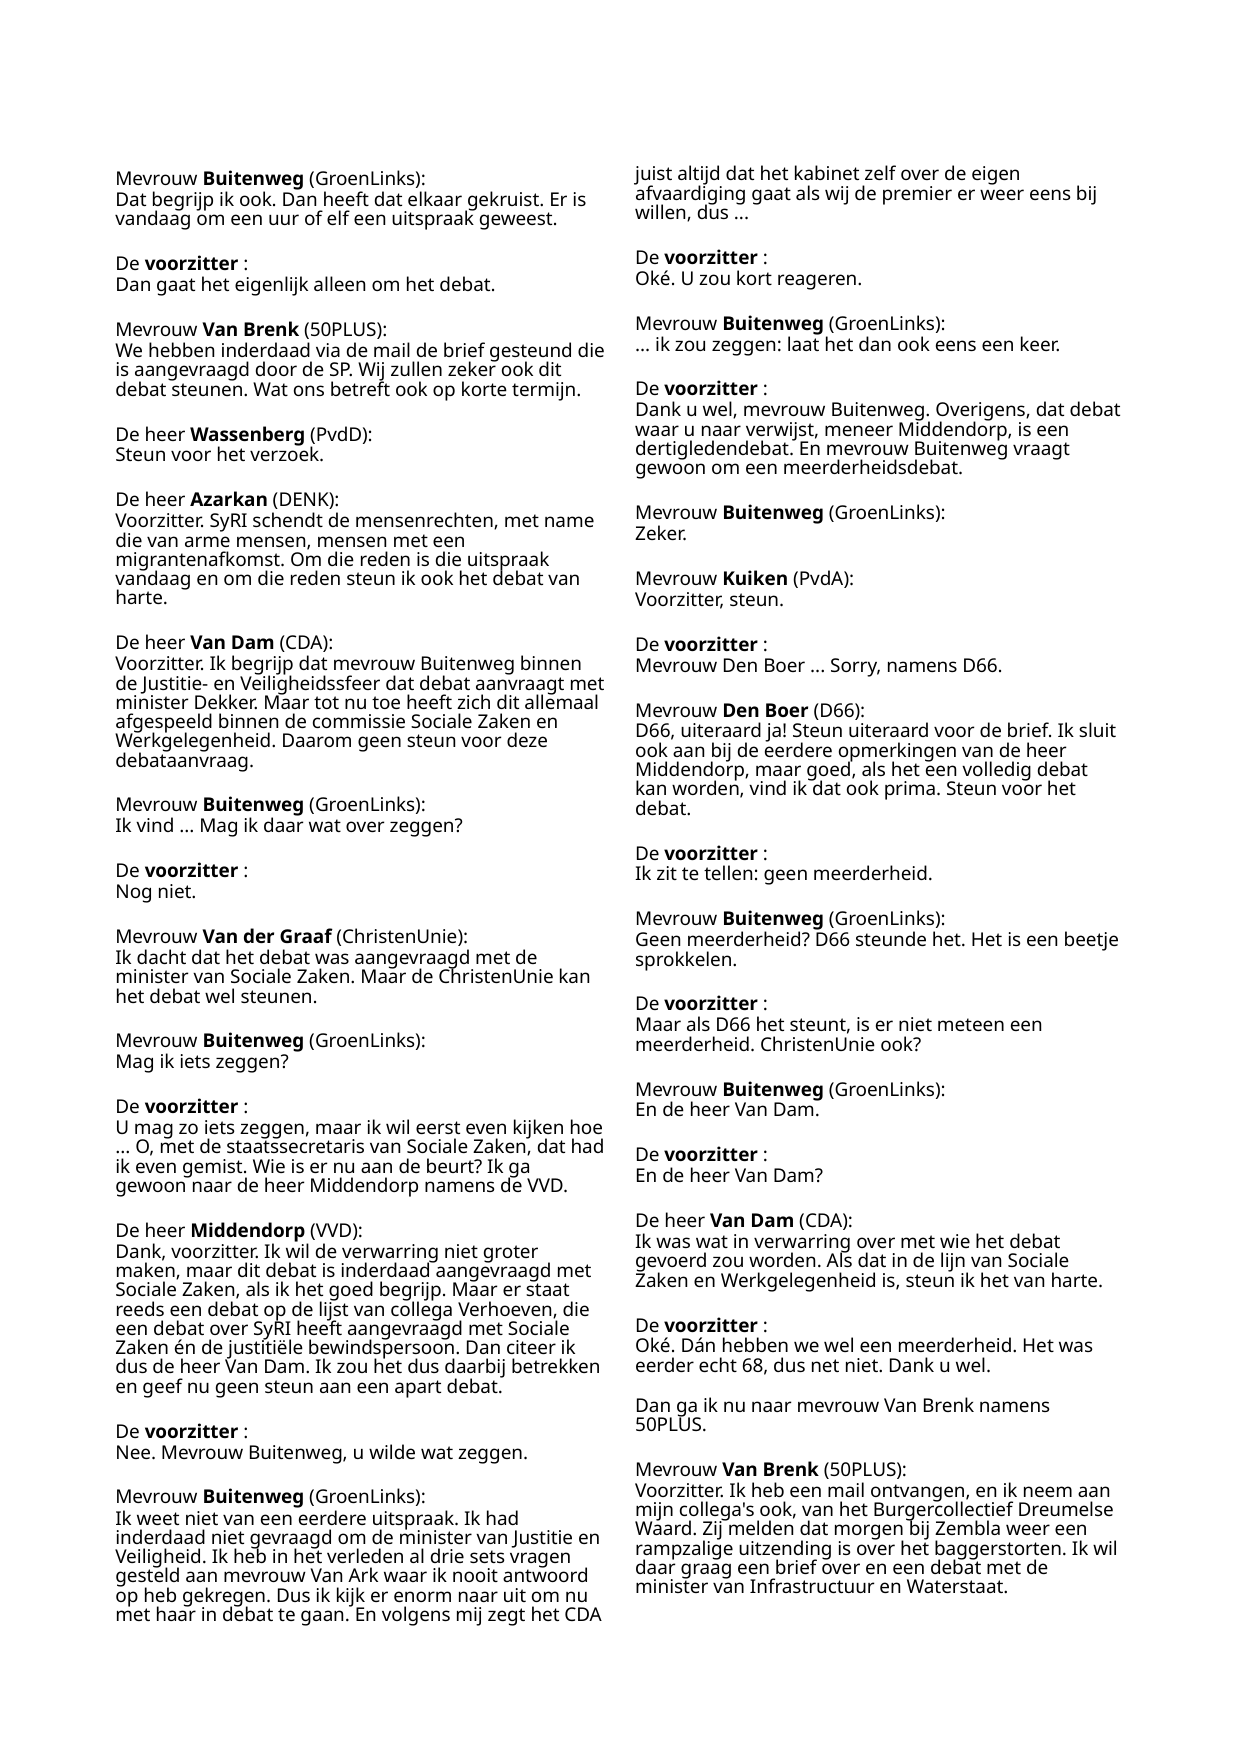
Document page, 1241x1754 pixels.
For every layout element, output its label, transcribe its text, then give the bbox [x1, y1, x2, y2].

text De voorzitter : [635, 840, 1125, 865]
text Mevrouw Kuiken (PvdA): [635, 565, 1125, 591]
text Oké. Dán hebben we wel een meerderheid. Het was eerder echt 68, dus net niet. Dank u wel. [635, 1337, 1125, 1376]
text Maar als D66 het steunt, is er niet meteen een meerderheid. ChristenUnie ook? [635, 1016, 1125, 1055]
text Mevrouw Buitenweg (GroenLinks): [115, 165, 605, 191]
text De voorzitter : [635, 1142, 1125, 1167]
text juist altijd dat het kabinet zelf over de eigen afvaardiging gaat als wij de premier er weer eens bij willen, dus ... [635, 165, 1125, 223]
text Voorzitter. Ik heb een mail ontvangen, en ik neem aan mijn collega's ook, van het Burgercollectief Dreumelse Waard. Zij melden dat morgen bij Zembla weer een rampzalige uitzending is over het baggerstorten. Ik wil daar graag een brief over en een debat met de minister van Infrastructuur en Waterstaat. [635, 1482, 1125, 1597]
text Mag ik iets zeggen? [115, 1053, 605, 1073]
text Mevrouw Buitenweg (GroenLinks): [115, 792, 605, 817]
text De voorzitter : [115, 1418, 605, 1444]
text We hebben inderdaad via de mail de brief gesteund die is aangevraagd door de SP. Wij zullen zeker ook dit debat steunen. Wat ons betreft ook op korte termijn. [115, 342, 605, 400]
text De heer Middendorp (VVD): [115, 1217, 605, 1243]
text Ik vind ... Mag ik daar wat over zeggen? [115, 817, 605, 837]
text Steun voor het verzoek. [115, 446, 605, 466]
text De voorzitter : [635, 991, 1125, 1016]
text Dan ga ik nu naar mevrouw Van Brenk namens 50PLUS. [635, 1397, 1125, 1435]
text Voorzitter. Ik begrijp dat mevrouw Buitenweg binnen de Justitie- en Veiligheidssfeer dat debat aanvraagt met minister Dekker. Maar tot nu toe heeft zich dit allemaal afgespeeld binnen de commissie Sociale Zaken en Werkgelegenheid. Daarom geen steun voor deze debataanvraag. [115, 655, 605, 771]
text Dan gaat het eigenlijk alleen om het debat. [115, 276, 605, 296]
text Mevrouw Den Boer (D66): [635, 697, 1125, 722]
text De heer Azarkan (DENK): [115, 487, 605, 512]
text Nog niet. [115, 883, 605, 902]
text En de heer Van Dam. [635, 1101, 1125, 1121]
text ... ik zou zeggen: laat het dan ook eens een keer. [635, 336, 1125, 355]
text De voorzitter : [635, 376, 1125, 401]
text Mevrouw Buitenweg (GroenLinks): [115, 1484, 605, 1509]
text Mevrouw Van Brenk (50PLUS): [635, 1456, 1125, 1482]
text Mevrouw Van Brenk (50PLUS): [115, 316, 605, 342]
text Dat begrijp ik ook. Dan heeft dat elkaar gekruist. Er is vandaag om een uur of elf een uitspraak geweest. [115, 191, 605, 230]
text Mevrouw Buitenweg (GroenLinks): [635, 906, 1125, 931]
text Zeker. [635, 525, 1125, 544]
text Ik weet niet van een eerdere uitspraak. Ik had inderdaad niet gevraagd om de minister van Justitie en Veiligheid. Ik heb in het verleden al drie sets vragen gesteld aan mevrouw Van Ark waar ik nooit antwoord op heb gekregen. Dus ik kijk er enorm naar uit om nu met haar in debat te gaan. En volgens mij zegt het CDA [115, 1509, 605, 1625]
text Ik dacht dat het debat was aangevraagd met de minister van Sociale Zaken. Maar de ChristenUnie kan het debat wel steunen. [115, 949, 605, 1007]
text Mevrouw Buitenweg (GroenLinks): [635, 499, 1125, 525]
text En de heer Van Dam? [635, 1167, 1125, 1187]
text Mevrouw Den Boer ... Sorry, namens D66. [635, 657, 1125, 676]
text Oké. U zou kort reageren. [635, 270, 1125, 289]
text Voorzitter, steun. [635, 591, 1125, 610]
text D66, uiteraard ja! Steun uiteraard voor de brief. Ik sluit ook aan bij de eerdere opmerkingen van de heer Middendorp, maar goed, als het een volledig debat kan worden, vind ik dat ook prima. Steun voor het debat. [635, 722, 1125, 819]
text Mevrouw Buitenweg (GroenLinks): [635, 310, 1125, 336]
text De heer Van Dam (CDA): [115, 629, 605, 655]
text De heer Wassenberg (PvdD): [115, 421, 605, 446]
text Mevrouw Van der Graaf (ChristenUnie): [115, 923, 605, 949]
text Ik was wat in verwarring over met wie het debat gevoerd zou worden. Als dat in de lijn van Sociale Zaken en Werkgelegenheid is, steun ik het van harte. [635, 1233, 1125, 1291]
text De voorzitter : [635, 244, 1125, 270]
text De voorzitter : [115, 1093, 605, 1119]
text De voorzitter : [635, 1312, 1125, 1337]
text Dank, voorzitter. Ik wil de verwarring niet groter maken, maar dit debat is inderdaad aangevraagd met Sociale Zaken, als ik het goed begrijp. Maar er staat reeds een debat op de lijst van collega Verhoeven, die een debat over SyRI heeft aangevraagd met Sociale Zaken én de justitiële bewindspersoon. Dan citeer ik dus de heer Van Dam. Ik zou het dus daarbij betrekken en geef nu geen steun aan een apart debat. [115, 1243, 605, 1397]
text De heer Van Dam (CDA): [635, 1207, 1125, 1233]
text Geen meerderheid? D66 steunde het. Het is een beetje sprokkelen. [635, 931, 1125, 970]
text De voorzitter : [115, 251, 605, 276]
text Mevrouw Buitenweg (GroenLinks): [115, 1028, 605, 1053]
text Nee. Mevrouw Buitenweg, u wilde wat zeggen. [115, 1444, 605, 1463]
text Ik zit te tellen: geen meerderheid. [635, 865, 1125, 885]
text Dank u wel, mevrouw Buitenweg. Overigens, dat debat waar u naar verwijst, meneer Middendorp, is een dertigledendebat. En mevrouw Buitenweg vraagt gewoon om een meerderheidsdebat. [635, 401, 1125, 478]
text Mevrouw Buitenweg (GroenLinks): [635, 1076, 1125, 1101]
text De voorzitter : [115, 857, 605, 883]
text Voorzitter. SyRI schendt de mensenrechten, met name die van arme mensen, mensen met een migrantenafkomst. Om die reden is die uitspraak vandaag en om die reden steun ik ook het debat van harte. [115, 512, 605, 609]
text De voorzitter : [635, 631, 1125, 657]
text U mag zo iets zeggen, maar ik wil eerst even kijken hoe ... O, met de staatssecretaris van Sociale Zaken, dat had ik even gemist. Wie is er nu aan de beurt? Ik ga gewoon naar de heer Middendorp namens de VVD. [115, 1119, 605, 1196]
